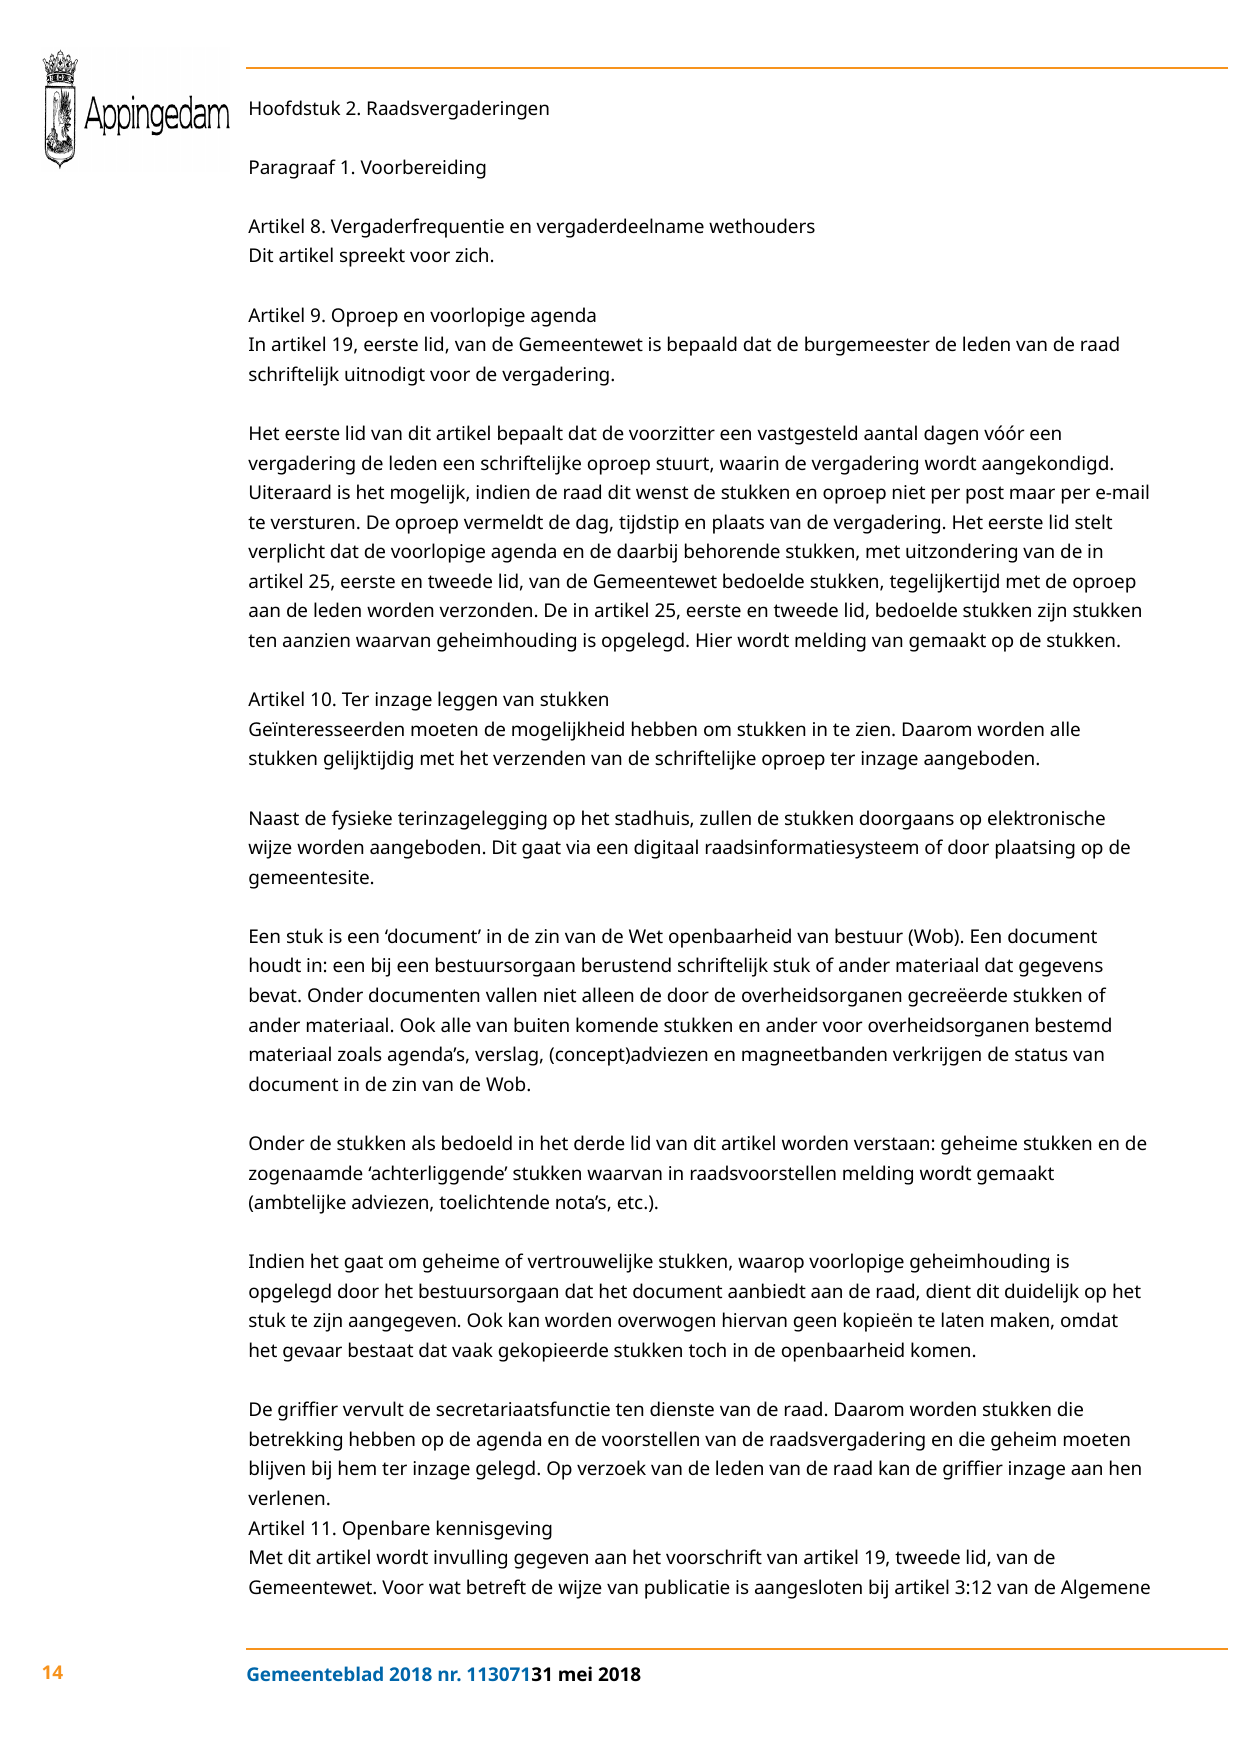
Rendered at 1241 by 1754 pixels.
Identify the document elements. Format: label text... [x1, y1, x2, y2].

text Artikel 10. Ter inzage leggen van stukken [248, 686, 1152, 712]
text Hoofdstuk 2. Raadsvergaderingen [248, 95, 1152, 121]
text Artikel 11. Openbare kennisgeving [248, 1515, 1152, 1541]
text In artikel 19, eerste lid, van de Gemeentewet is bepaald dat de burgemeester de leden van de raad schriftelijk uitnodigt voor de vergadering. [248, 331, 1152, 387]
text Naast de fysieke terinzagelegging op het stadhuis, zullen de stukken doorgaans op elektronische wijze worden aangeboden. Dit gaat via een digitaal raadsinformatiesysteem of door plaatsing op de gemeentesite. [248, 805, 1152, 890]
text De griffier vervult de secretariaatsfunctie ten dienste van de raad. Daarom worden stukken die betrekking hebben op de agenda en de voorstellen van de raadsvergadering en die geheim moeten blijven bij hem ter inzage gelegd. Op verzoek van de leden van de raad kan de griffier inzage aan hen verlenen. [248, 1396, 1152, 1511]
text Paragraaf 1. Voorbereiding [248, 154, 1152, 180]
text Het eerste lid van dit artikel bepaalt dat de voorzitter een vastgesteld aantal dagen vóór een vergadering de leden een schriftelijke oproep stuurt, waarin de vergadering wordt aangekondigd. Uiteraard is het mogelijk, indien de raad dit wenst de stukken en oproep niet per post maar per e-mail te versturen. De oproep vermeldt de dag, tijdstip en plaats van de vergadering. Het eerste lid stelt verplicht dat de voorlopige agenda en de daarbij behorende stukken, met uitzondering van de in artikel 25, eerste en tweede lid, van de Gemeentewet bedoelde stukken, tegelijkertijd met de oproep aan de leden worden verzonden. De in artikel 25, eerste en tweede lid, bedoelde stukken zijn stukken ten aanzien waarvan geheimhouding is opgelegd. Hier wordt melding van gemaakt op de stukken. [248, 420, 1152, 653]
text Geïnteresseerden moeten de mogelijkheid hebben om stukken in te zien. Daarom worden alle stukken gelijktijdig met het verzenden van de schriftelijke oproep ter inzage aangeboden. [248, 716, 1152, 771]
text Met dit artikel wordt invulling gegeven aan het voorschrift van artikel 19, tweede lid, van de Gemeentewet. Voor wat betreft de wijze van publicatie is aangesloten bij artikel 3:12 van de Algemene [248, 1544, 1152, 1600]
text Dit artikel spreekt voor zich. [248, 243, 1152, 268]
text Onder de stukken als bedoeld in het derde lid van dit artikel worden verstaan: geheime stukken en de zogenaamde ‘achterliggende’ stukken waarvan in raadsvoorstellen melding wordt gemaakt (ambtelijke adviezen, toelichtende nota’s, etc.). [248, 1130, 1152, 1215]
text Artikel 8. Vergaderfrequentie en vergaderdeelname wethouders [248, 213, 1152, 239]
picture [41, 47, 231, 172]
text Indien het gaat om geheime of vertrouwelijke stukken, waarop voorlopige geheimhouding is opgelegd door het bestuursorgaan dat het document aanbiedt aan de raad, dient dit duidelijk op het stuk te zijn aangegeven. Ook kan worden overwogen hiervan geen kopieën te laten maken, omdat het gevaar bestaat dat vaak gekopieerde stukken toch in de openbaarheid komen. [248, 1248, 1152, 1363]
text Artikel 9. Oproep en voorlopige agenda [248, 302, 1152, 328]
text Een stuk is een ‘document’ in de zin van de Wet openbaarheid van bestuur (Wob). Een document houdt in: een bij een bestuursorgaan berustend schriftelijk stuk of ander materiaal dat gegevens bevat. Onder documenten vallen niet alleen de door de overheidsorganen gecreëerde stukken of ander materiaal. Ook alle van buiten komende stukken en ander voor overheidsorganen bestemd materiaal zoals agenda’s, verslag, (concept)adviezen en magneetbanden verkrijgen de status van document in de zin van de Wob. [248, 923, 1152, 1097]
